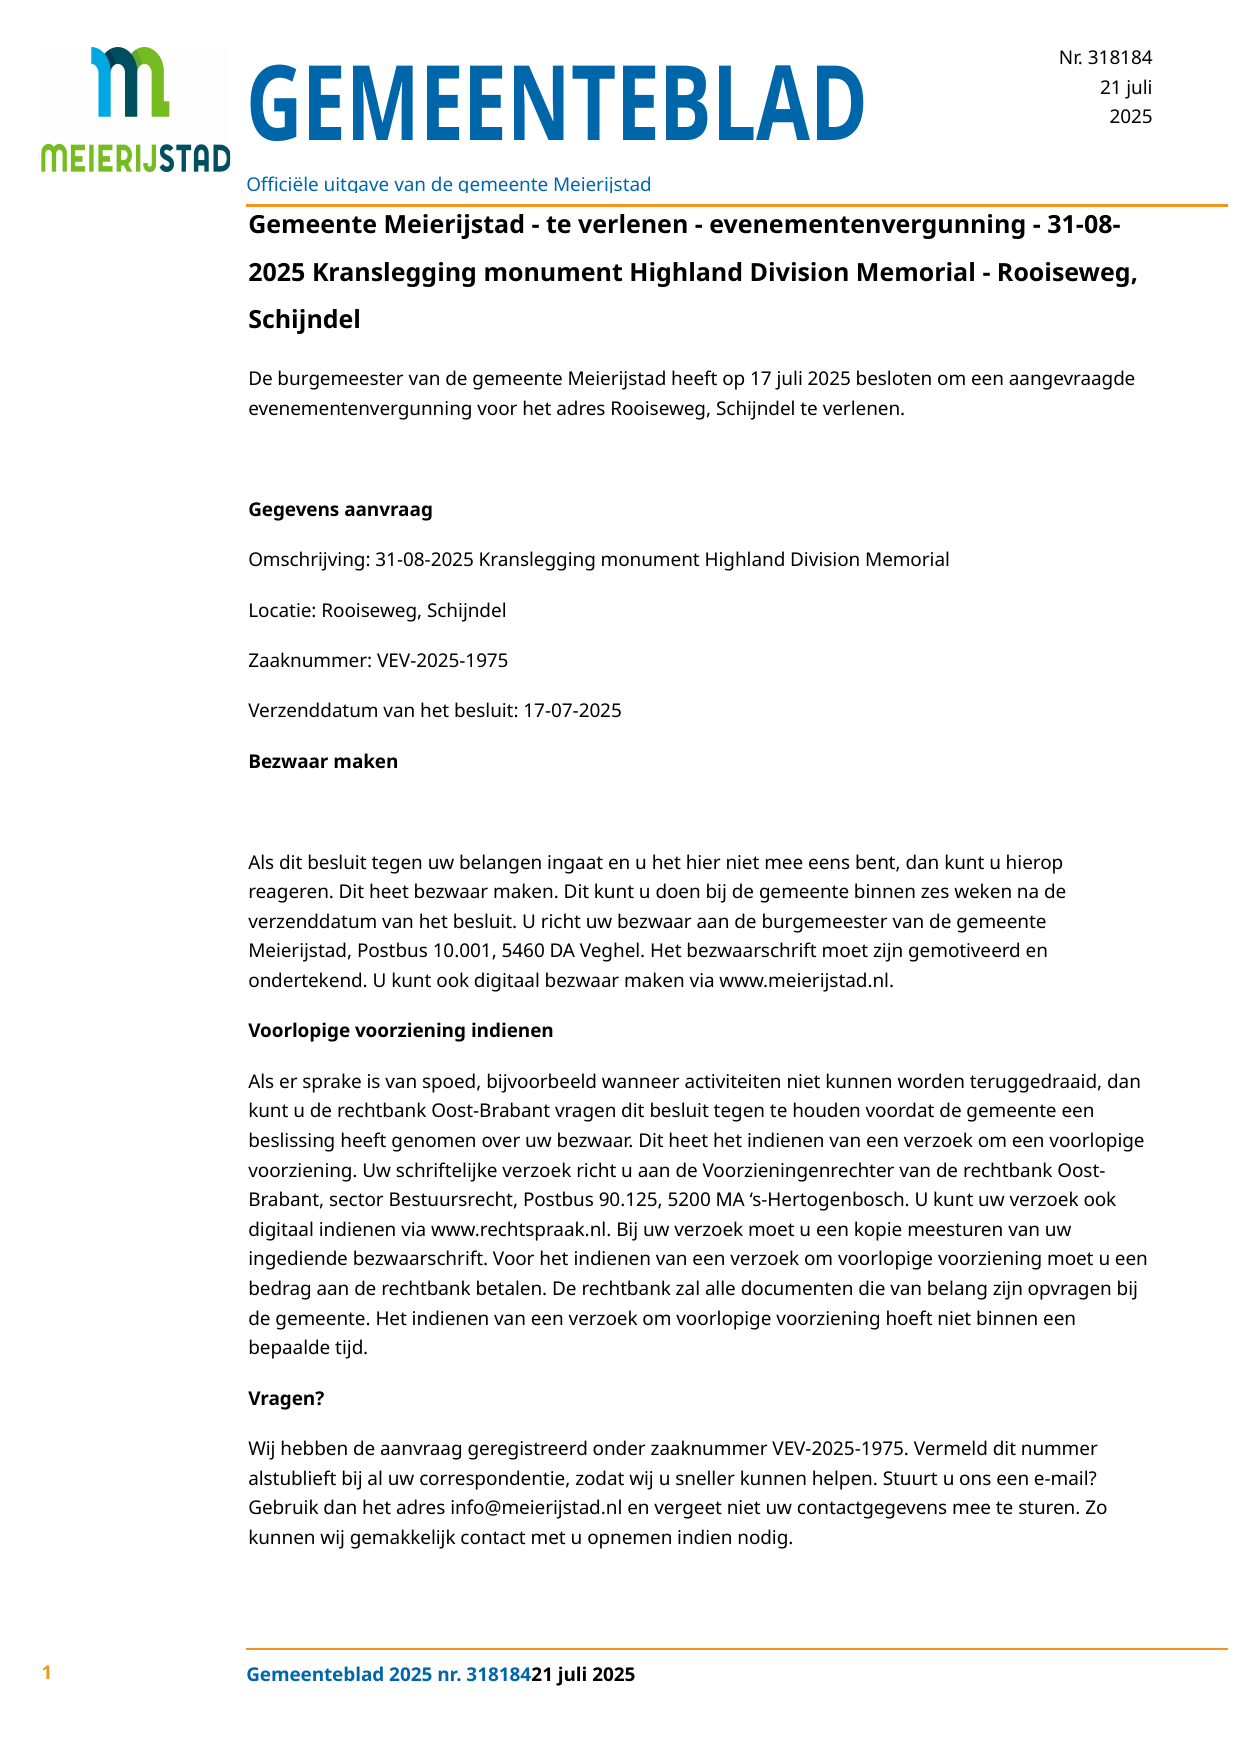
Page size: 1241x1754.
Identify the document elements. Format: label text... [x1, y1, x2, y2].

text Gemeente Meierijstad - te verlenen - evenementenvergunning - 31-08-2025 Kranslegging monument Highland Division Memorial - Rooiseweg, Schijndel [248, 207, 1152, 336]
text Locatie: Rooiseweg, Schijndel [248, 597, 1152, 622]
text Vragen? [248, 1385, 1152, 1410]
text Bezwaar maken [248, 748, 1152, 774]
text De burgemeester van de gemeente Meierijstad heeft op 17 juli 2025 besloten om een aangevraagde evenementenvergunning voor het adres Rooiseweg, Schijndel te verlenen. [248, 366, 1152, 421]
text Voorlopige voorziening indienen [248, 1018, 1152, 1043]
text Verzenddatum van het besluit: 17-07-2025 [248, 698, 1152, 723]
picture [41, 47, 231, 172]
text Als dit besluit tegen uw belangen ingaat en u het hier niet mee eens bent, dan kunt u hierop reageren. Dit heet bezwaar maken. Dit kunt u doen bij de gemeente binnen zes weken na de verzenddatum van het besluit. U richt uw bezwaar aan de burgemeester van de gemeente Meierijstad, Postbus 10.001, 5460 DA Veghel. Het bezwaarschrift moet zijn gemotiveerd en ondertekend. U kunt ook digitaal bezwaar maken via www.meierijstad.nl. [248, 849, 1152, 993]
text Gegevens aanvraag [248, 496, 1152, 522]
text Als er sprake is van spoed, bijvoorbeeld wanneer activiteiten niet kunnen worden teruggedraaid, dan kunt u de rechtbank Oost-Brabant vragen dit besluit tegen te houden voordat de gemeente een beslissing heeft genomen over uw bezwaar. Dit heet het indienen van een verzoek om een voorlopige voorziening. Uw schriftelijke verzoek richt u aan de Voorzieningenrechter van de rechtbank Oost-Brabant, sector Bestuursrecht, Postbus 90.125, 5200 MA ‘s-Hertogenbosch. U kunt uw verzoek ook digitaal indienen via www.rechtspraak.nl. Bij uw verzoek moet u een kopie meesturen van uw ingediende bezwaarschrift. Voor het indienen van een verzoek om voorlopige voorziening moet u een bedrag aan de rechtbank betalen. De rechtbank zal alle documenten die van belang zijn opvragen bij de gemeente. Het indienen van een verzoek om voorlopige voorziening hoeft niet binnen een bepaalde tijd. [248, 1068, 1152, 1360]
text Wij hebben de aanvraag geregistreerd onder zaaknummer VEV-2025-1975. Vermeld dit nummer alstublieft bij al uw correspondentie, zodat wij u sneller kunnen helpen. Stuurt u ons een e-mail? Gebruik dan het adres info@meierijstad.nl en vergeet niet uw contactgegevens mee te sturen. Zo kunnen wij gemakkelijk contact met u opnemen indien nodig. [248, 1435, 1152, 1549]
text Omschrijving: 31-08-2025 Kranslegging monument Highland Division Memorial [248, 546, 1152, 572]
text Zaaknummer: VEV-2025-1975 [248, 647, 1152, 673]
